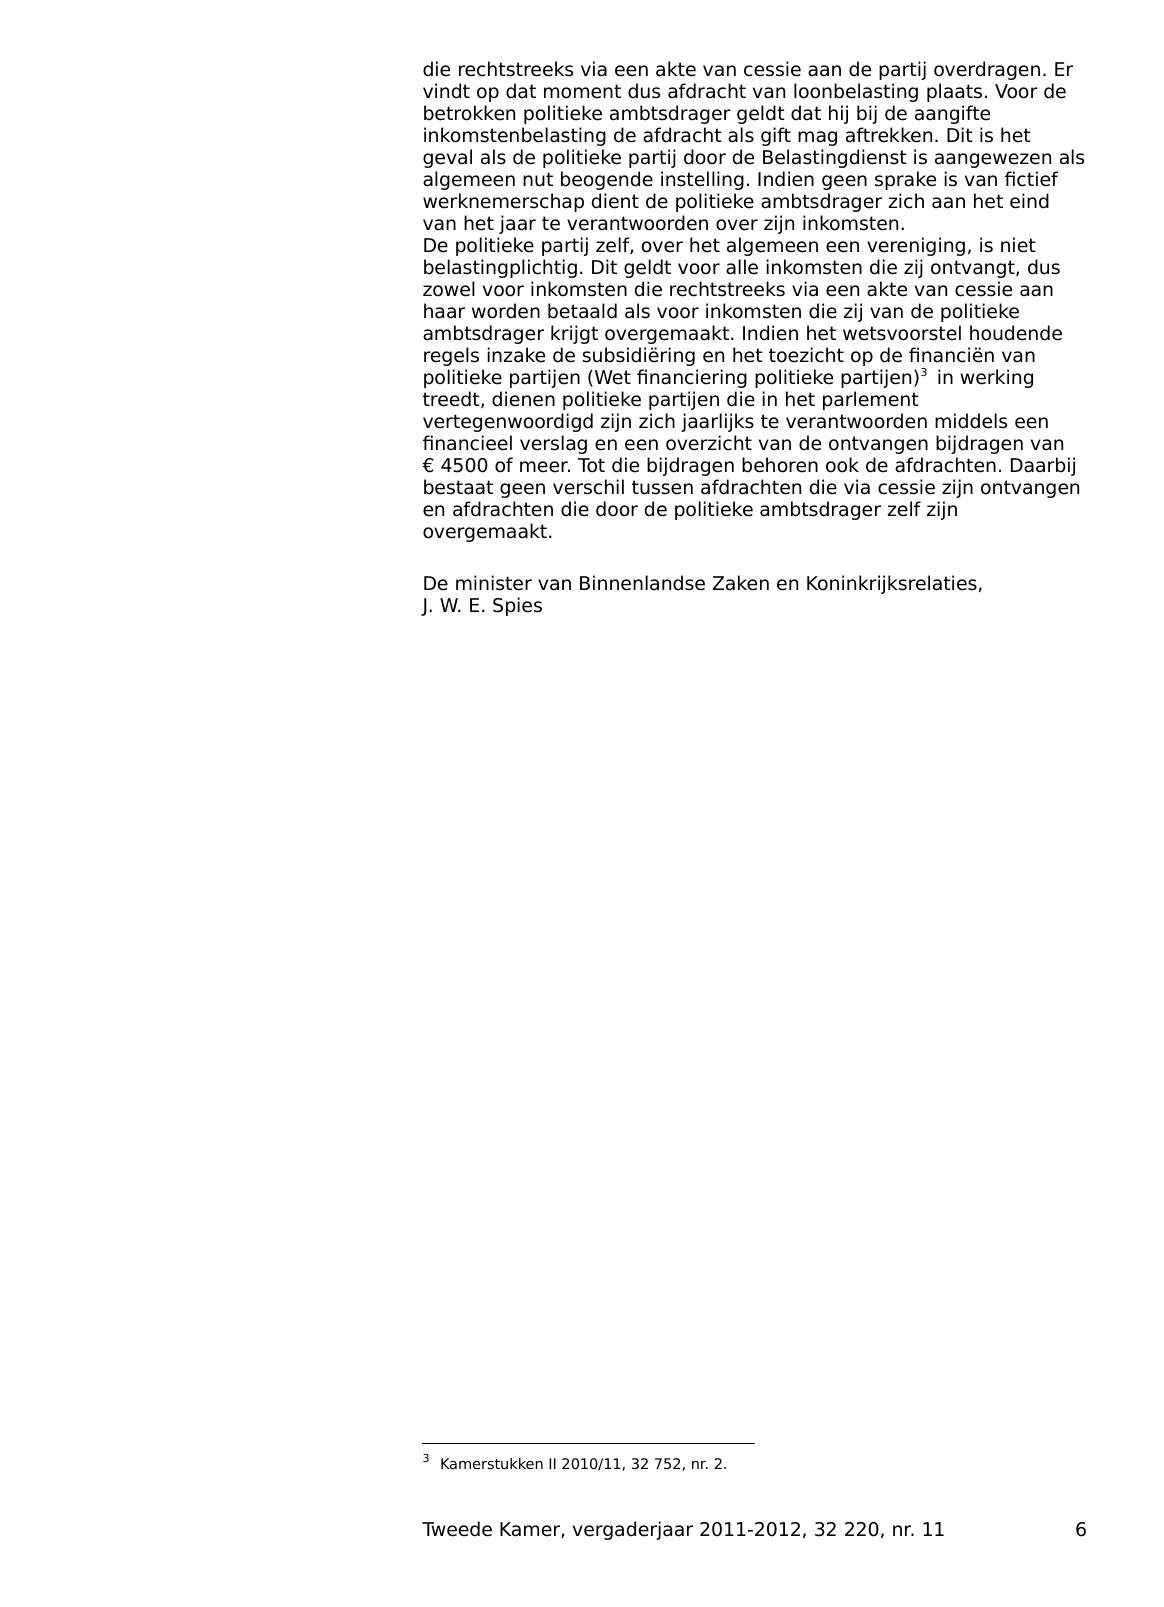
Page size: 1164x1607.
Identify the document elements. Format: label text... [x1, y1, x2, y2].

text Kamerstukken II 2010/11, 32 752, nr. 2. [422, 1452, 1087, 1474]
text die rechtstreeks via een akte van cessie aan de partij overdragen. Er vindt op dat moment dus afdracht van loonbelasting plaats. Voor de betrokken politieke ambtsdrager geldt dat hij bij de aangifte inkomstenbelasting de afdracht als gift mag aftrekken. Dit is het geval als de politieke partij door de Belastingdienst is aangewezen als algemeen nut beogende instelling. Indien geen sprake is van fictief werknemerschap dient de politieke ambtsdrager zich aan het eind van het jaar te verantwoorden over zijn inkomsten. [422, 59, 1087, 235]
text De politieke partij zelf, over het algemeen een vereniging, is niet belastingplichtig. Dit geldt voor alle inkomsten die zij ontvangt, dus zowel voor inkomsten die rechtstreeks via een akte van cessie aan haar worden betaald als voor inkomsten die zij van de politieke ambtsdrager krijgt overgemaakt. Indien het wetsvoorstel houdende regels inzake de subsidiëring en het toezicht op de financiën van politieke partijen (Wet financiering politieke partijen) in werking treedt, dienen politieke partijen die in het parlement vertegenwoordigd zijn zich jaarlijks te verantwoorden middels een financieel verslag en een overzicht van de ontvangen bijdragen van € 4500 of meer. Tot die bijdragen behoren ook de afdrachten. Daarbij bestaat geen verschil tussen afdrachten die via cessie zijn ontvangen en afdrachten die door de politieke ambtsdrager zelf zijn overgemaakt. [422, 235, 1087, 543]
text De minister van Binnenlandse Zaken en Koninkrijksrelaties, J. W. E. Spies [422, 573, 1087, 617]
